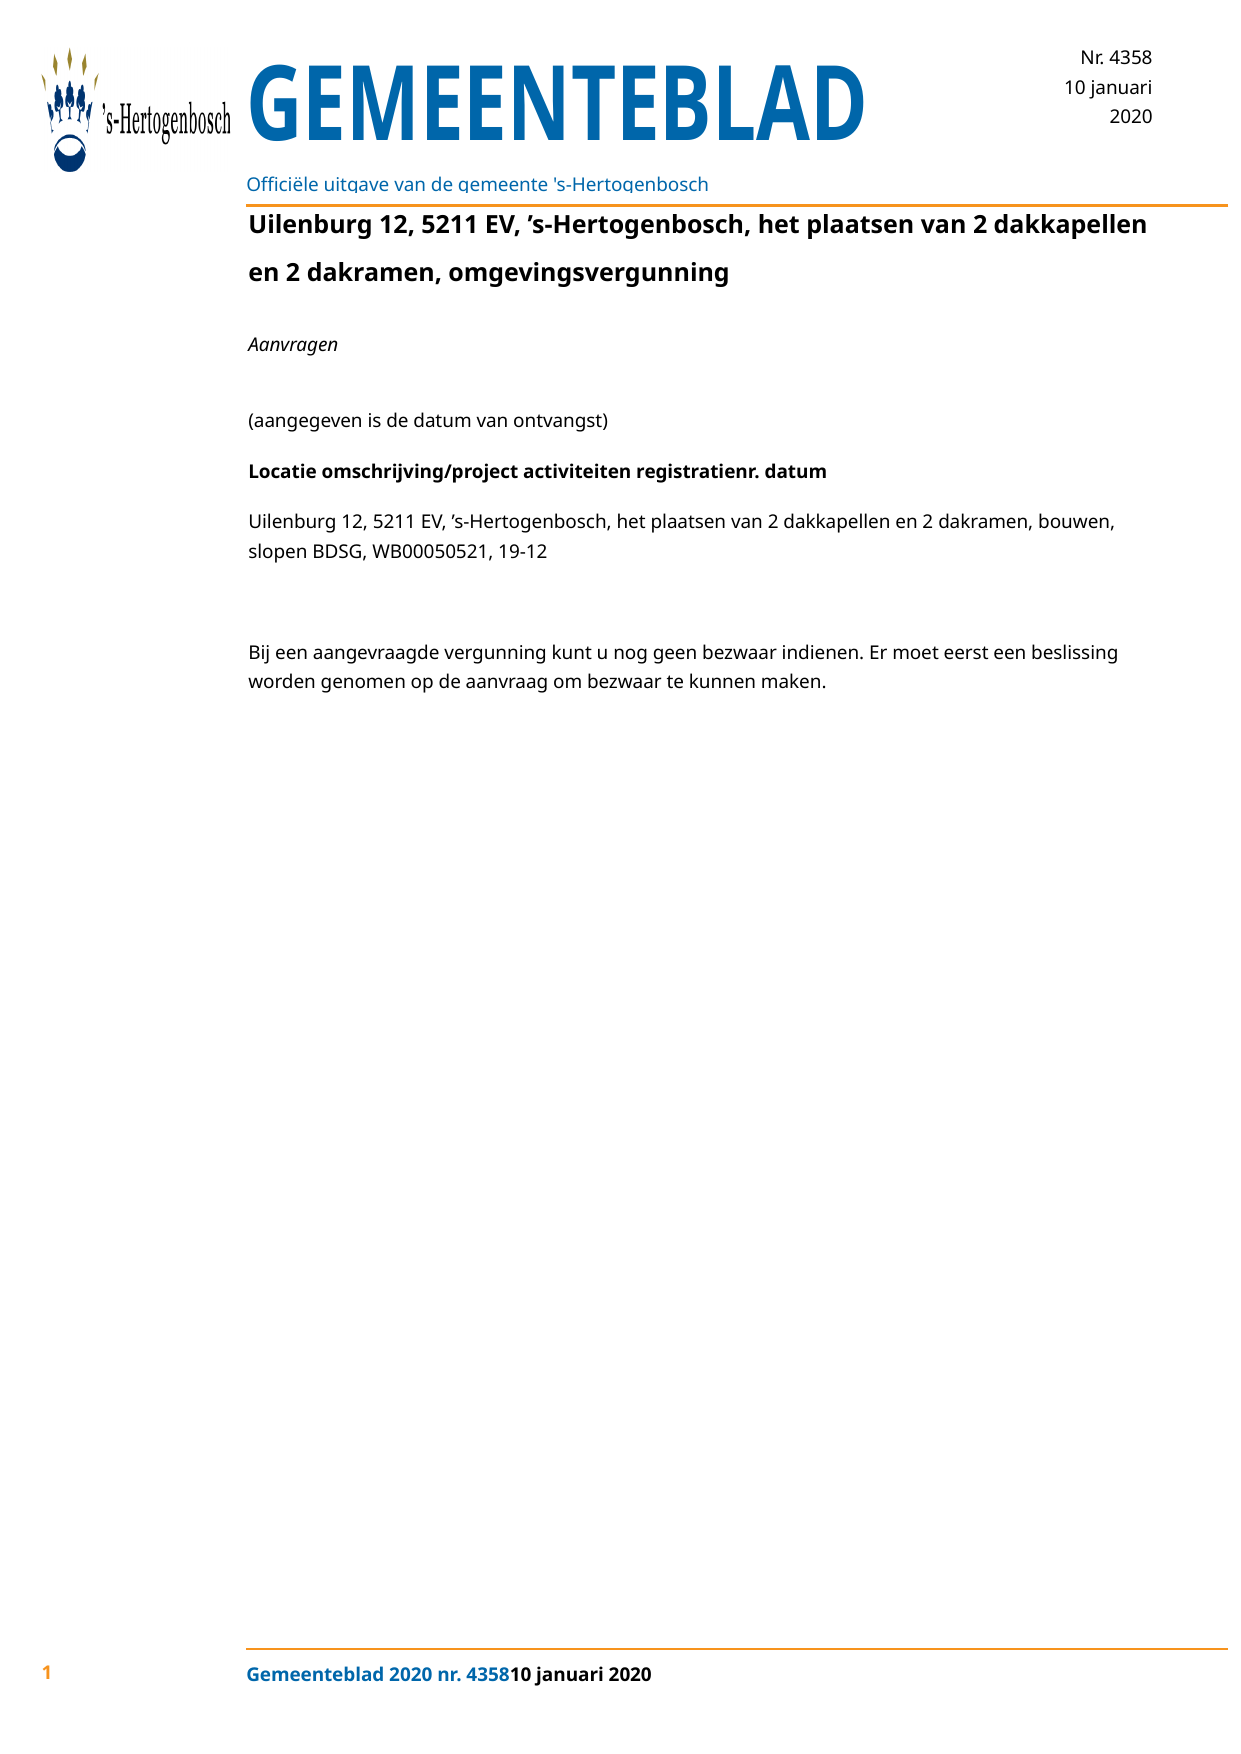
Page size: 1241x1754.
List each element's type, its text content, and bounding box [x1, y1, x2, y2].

text Uilenburg 12, 5211 EV, ’s-Hertogenbosch, het plaatsen van 2 dakkapellen en 2 dakramen, bouwen, slopen BDSG, WB00050521, 19-12 [248, 508, 1152, 564]
text Bij een aangevraagde vergunning kunt u nog geen bezwaar indienen. Er moet eerst een beslissing worden genomen op de aanvraag om bezwaar te kunnen maken. [248, 639, 1152, 694]
text (aangegeven is de datum van ontvangst) [248, 408, 1152, 433]
text Aanvragen [248, 331, 1152, 357]
text Uilenburg 12, 5211 EV, ’s-Hertogenbosch, het plaatsen van 2 dakkapellen en 2 dakramen, omgevingsvergunning [248, 207, 1152, 288]
text Locatie omschrijving/project activiteiten registratienr. datum [248, 458, 1152, 484]
picture [41, 47, 231, 172]
